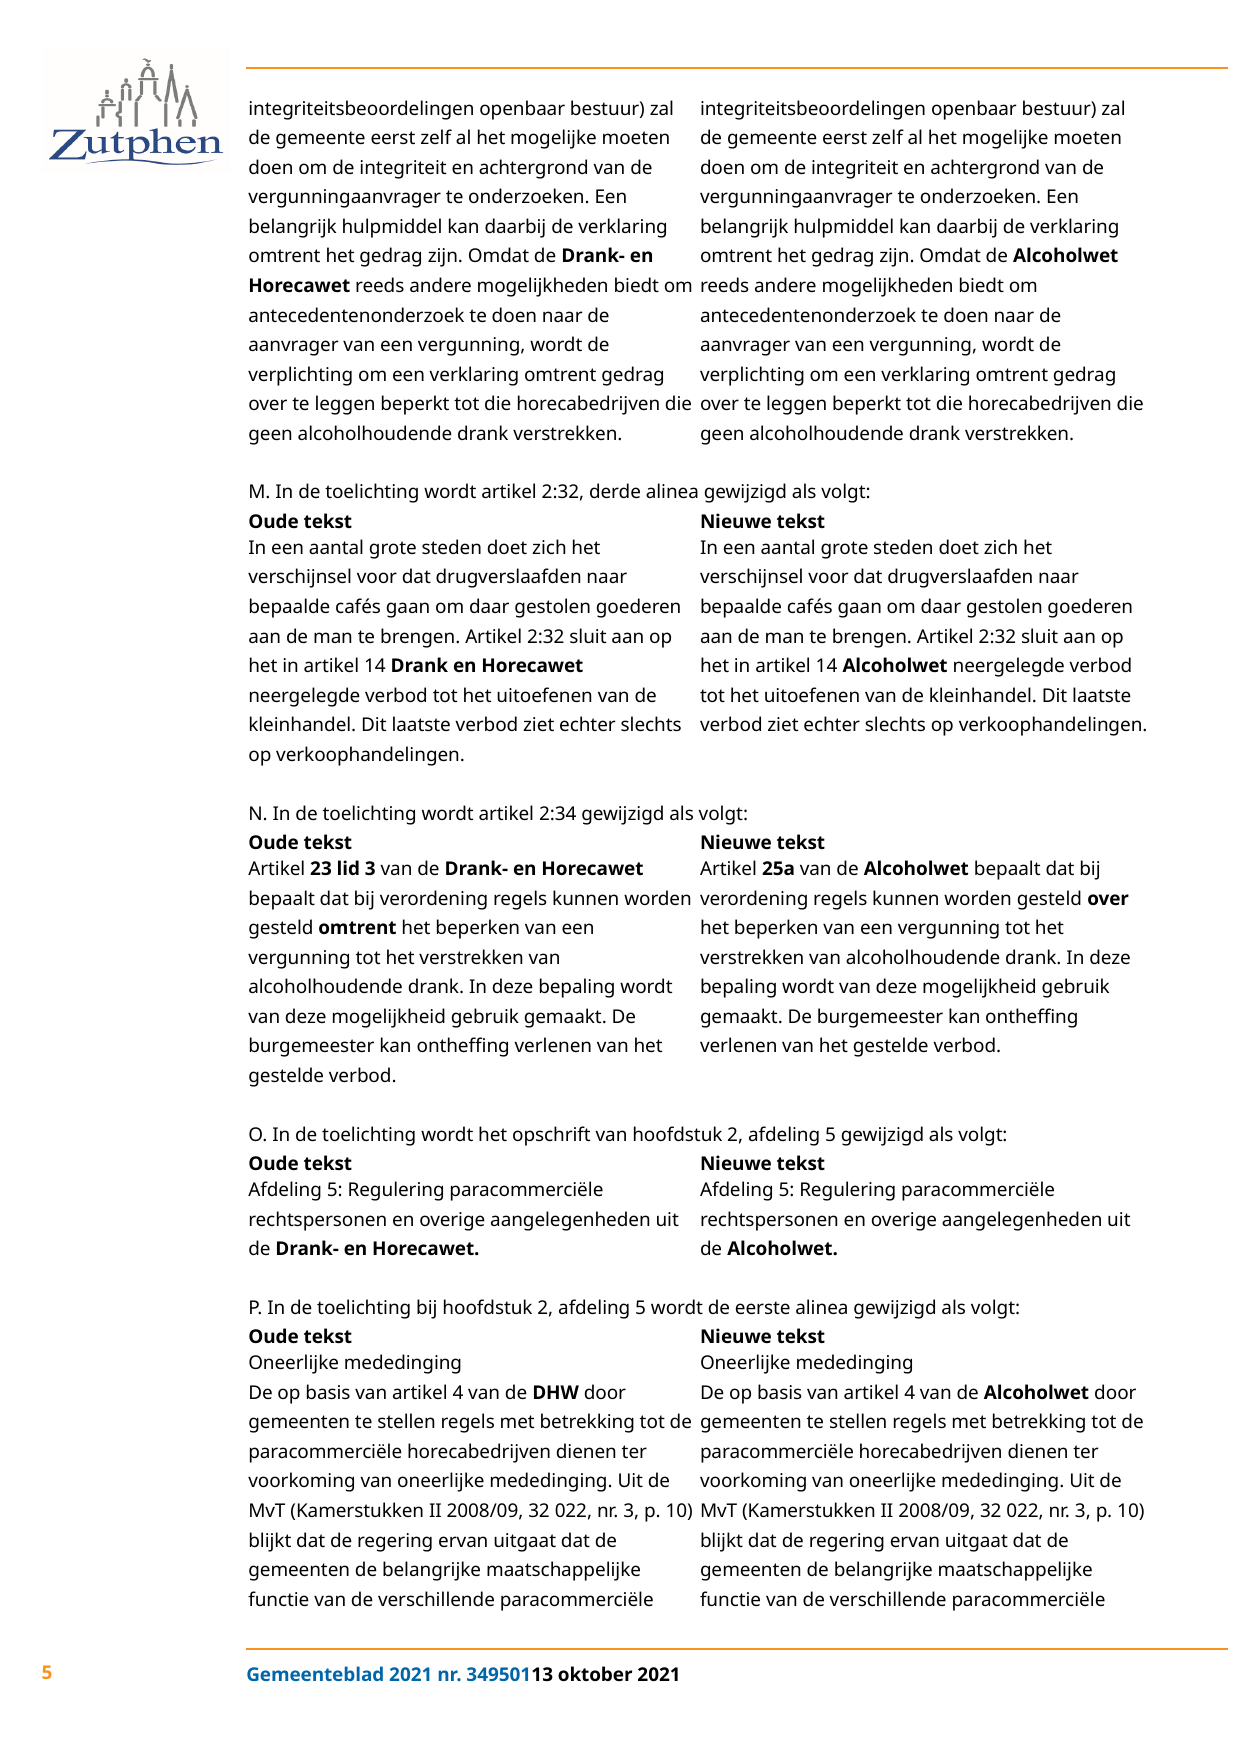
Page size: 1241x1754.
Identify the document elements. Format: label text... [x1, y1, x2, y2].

table_header Oude tekst [248, 1324, 700, 1349]
text M. In de toelichting wordt artikel 2:32, derde alinea gewijzigd als volgt: [248, 479, 1152, 504]
table_cell Oneerlijke mededinging De op basis van artikel 4 van de Alcoholwet door gemeenten te stellen regels met betrekking tot de paracommerciële horecabedrijven dienen ter voorkoming van oneerlijke mededinging. Uit de MvT (Kamerstukken II 2008/09, 32 022, nr. 3, p. 10) blijkt dat de regering ervan uitgaat dat de gemeenten de belangrijke maatschappelijke functie van de verschillende paracommerciële [700, 1349, 1152, 1612]
table_header Nieuwe tekst [700, 1324, 1152, 1349]
table_header Nieuwe tekst [700, 1151, 1152, 1176]
table_cell integriteitsbeoordelingen openbaar bestuur) zal de gemeente eerst zelf al het mogelijke moeten doen om de integriteit en achtergrond van de vergunningaanvrager te onderzoeken. Een belangrijk hulpmiddel kan daarbij de verklaring omtrent het gedrag zijn. Omdat de Drank- en Horecawet reeds andere mogelijkheden biedt om antecedentenonderzoek te doen naar de aanvrager van een vergunning, wordt de verplichting om een verklaring omtrent gedrag over te leggen beperkt tot die horecabedrijven die geen alcoholhoudende drank verstrekken. [248, 95, 700, 446]
table_cell integriteitsbeoordelingen openbaar bestuur) zal de gemeente eerst zelf al het mogelijke moeten doen om de integriteit en achtergrond van de vergunningaanvrager te onderzoeken. Een belangrijk hulpmiddel kan daarbij de verklaring omtrent het gedrag zijn. Omdat de Alcoholwet reeds andere mogelijkheden biedt om antecedentenonderzoek te doen naar de aanvrager van een vergunning, wordt de verplichting om een verklaring omtrent gedrag over te leggen beperkt tot die horecabedrijven die geen alcoholhoudende drank verstrekken. [700, 95, 1152, 446]
table_header Nieuwe tekst [700, 830, 1152, 855]
picture [41, 47, 231, 172]
table_cell In een aantal grote steden doet zich het verschijnsel voor dat drugverslaafden naar bepaalde cafés gaan om daar gestolen goederen aan de man te brengen. Artikel 2:32 sluit aan op het in artikel 14 Alcoholwet neergelegde verbod tot het uitoefenen van de kleinhandel. Dit laatste verbod ziet echter slechts op verkoophandelingen. [700, 534, 1152, 767]
table_cell Afdeling 5: Regulering paracommerciële rechtspersonen en overige aangelegenheden uit de Drank- en Horecawet. [248, 1176, 700, 1261]
table_header Nieuwe tekst [700, 509, 1152, 534]
table_cell Oneerlijke mededinging De op basis van artikel 4 van de DHW door gemeenten te stellen regels met betrekking tot de paracommerciële horecabedrijven dienen ter voorkoming van oneerlijke mededinging. Uit de MvT (Kamerstukken II 2008/09, 32 022, nr. 3, p. 10) blijkt dat de regering ervan uitgaat dat de gemeenten de belangrijke maatschappelijke functie van de verschillende paracommerciële [248, 1349, 700, 1612]
text P. In de toelichting bij hoofdstuk 2, afdeling 5 wordt de eerste alinea gewijzigd als volgt: [248, 1294, 1152, 1320]
text O. In de toelichting wordt het opschrift van hoofdstuk 2, afdeling 5 gewijzigd als volgt: [248, 1121, 1152, 1147]
text N. In de toelichting wordt artikel 2:34 gewijzigd als volgt: [248, 800, 1152, 826]
table_cell In een aantal grote steden doet zich het verschijnsel voor dat drugverslaafden naar bepaalde cafés gaan om daar gestolen goederen aan de man te brengen. Artikel 2:32 sluit aan op het in artikel 14 Drank en Horecawet neergelegde verbod tot het uitoefenen van de kleinhandel. Dit laatste verbod ziet echter slechts op verkoophandelingen. [248, 534, 700, 767]
table_cell Afdeling 5: Regulering paracommerciële rechtspersonen en overige aangelegenheden uit de Alcoholwet. [700, 1176, 1152, 1261]
table_cell Artikel 23 lid 3 van de Drank- en Horecawet bepaalt dat bij verordening regels kunnen worden gesteld omtrent het beperken van een vergunning tot het verstrekken van alcoholhoudende drank. In deze bepaling wordt van deze mogelijkheid gebruik gemaakt. De burgemeester kan ontheffing verlenen van het gestelde verbod. [248, 855, 700, 1088]
table_cell Artikel 25a van de Alcoholwet bepaalt dat bij verordening regels kunnen worden gesteld over het beperken van een vergunning tot het verstrekken van alcoholhoudende drank. In deze bepaling wordt van deze mogelijkheid gebruik gemaakt. De burgemeester kan ontheffing verlenen van het gestelde verbod. [700, 855, 1152, 1088]
table_header Oude tekst [248, 1151, 700, 1176]
table_header Oude tekst [248, 509, 700, 534]
table_header Oude tekst [248, 830, 700, 855]
